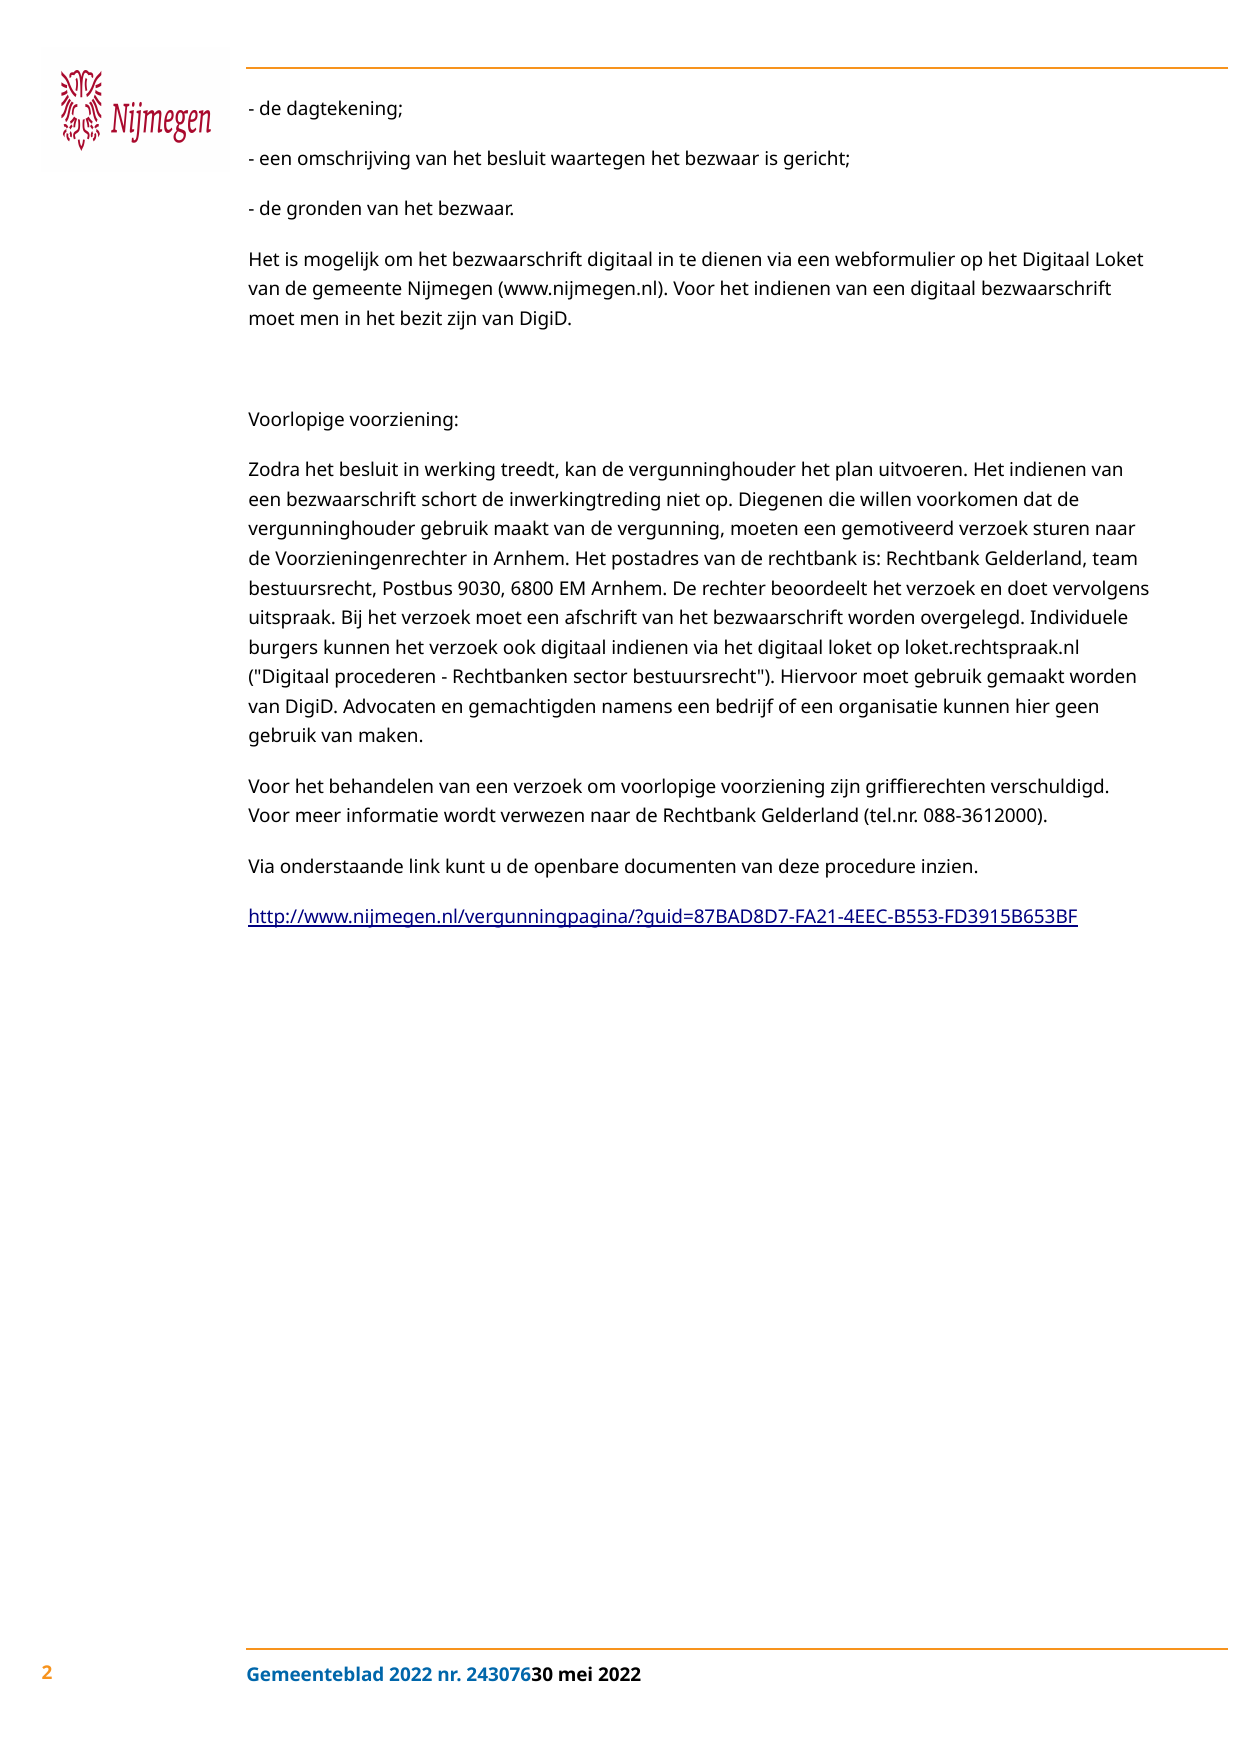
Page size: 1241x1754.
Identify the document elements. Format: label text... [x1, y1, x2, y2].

text Voor het behandelen van een verzoek om voorlopige voorziening zijn griffierechten verschuldigd. Voor meer informatie wordt verwezen naar de Rechtbank Gelderland (tel.nr. 088-3612000). [248, 773, 1152, 828]
text http://www.nijmegen.nl/vergunningpagina/?guid=87BAD8D7-FA21-4EEC-B553-FD3915B653BF [248, 903, 1152, 929]
text - een omschrijving van het besluit waartegen het bezwaar is gericht; [248, 145, 1152, 171]
picture [41, 47, 231, 172]
text Het is mogelijk om het bezwaarschrift digitaal in te dienen via een webformulier op het Digitaal Loket van de gemeente Nijmegen (www.nijmegen.nl). Voor het indienen van een digitaal bezwaarschrift moet men in het bezit zijn van DigiD. [248, 246, 1152, 331]
text - de gronden van het bezwaar. [248, 196, 1152, 221]
text Via onderstaande link kunt u de openbare documenten van deze procedure inzien. [248, 853, 1152, 879]
text Zodra het besluit in werking treedt, kan de vergunninghouder het plan uitvoeren. Het indienen van een bezwaarschrift schort de inwerkingtreding niet op. Diegenen die willen voorkomen dat de vergunninghouder gebruik maakt van de vergunning, moeten een gemotiveerd verzoek sturen naar de Voorzieningenrechter in Arnhem. Het postadres van de rechtbank is: Rechtbank Gelderland, team bestuursrecht, Postbus 9030, 6800 EM Arnhem. De rechter beoordeelt het verzoek en doet vervolgens uitspraak. Bij het verzoek moet een afschrift van het bezwaarschrift worden overgelegd. Individuele burgers kunnen het verzoek ook digitaal indienen via het digitaal loket op loket.rechtspraak.nl ("Digitaal procederen - Rechtbanken sector bestuursrecht"). Hiervoor moet gebruik gemaakt worden van DigiD. Advocaten en gemachtigden namens een bedrijf of een organisatie kunnen hier geen gebruik van maken. [248, 456, 1152, 748]
text - de dagtekening; [248, 95, 1152, 121]
text Voorlopige voorziening: [248, 406, 1152, 432]
